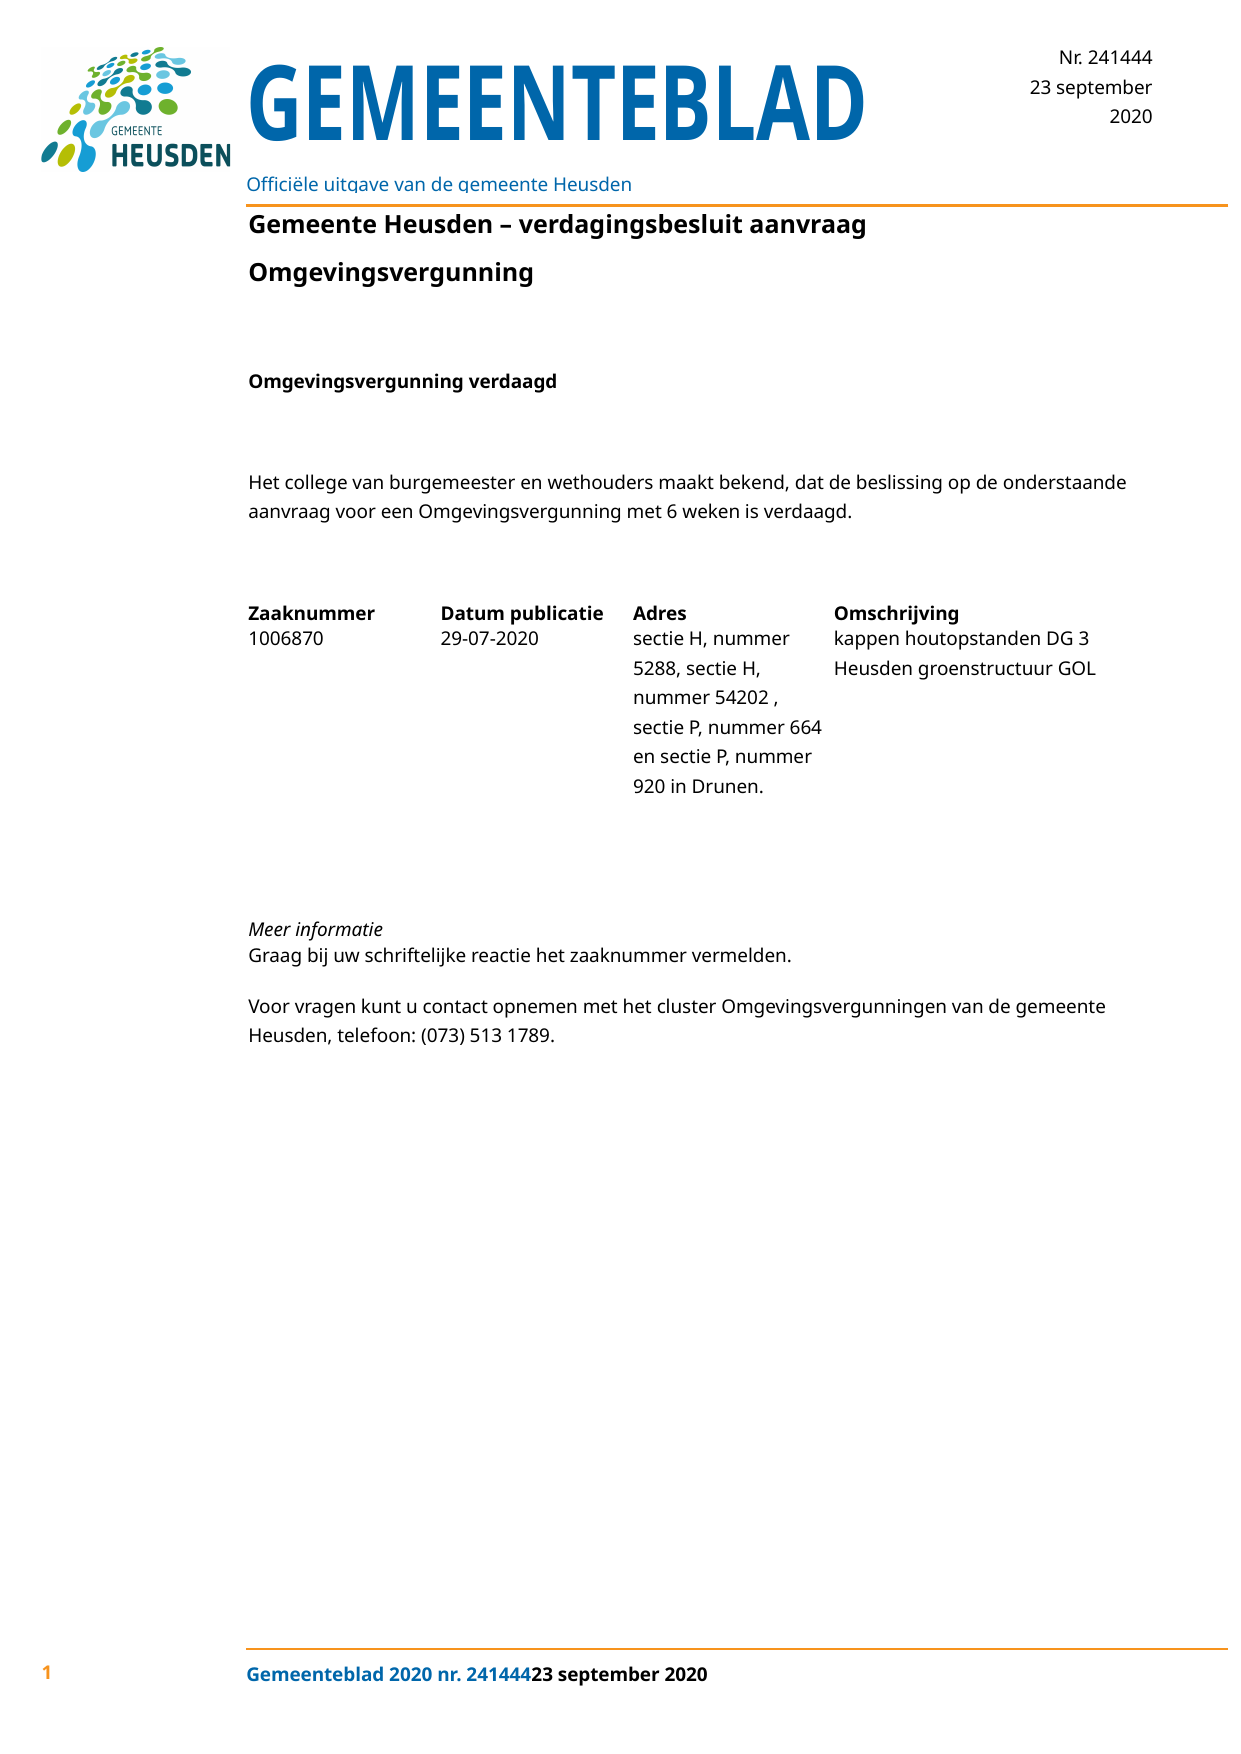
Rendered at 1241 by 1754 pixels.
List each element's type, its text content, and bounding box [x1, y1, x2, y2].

text Het college van burgemeester en wethouders maakt bekend, dat de beslissing op de onderstaande aanvraag voor een Omgevingsvergunning met 6 weken is verdaagd. [248, 469, 1152, 524]
table_cell 29-07-2020 [440, 625, 633, 799]
table_cell 1006870 [248, 625, 440, 799]
table_cell sectie H, nummer 5288, sectie H, nummer 54202 , sectie P, nummer 664 en sectie P, nummer 920 in Drunen. [633, 625, 834, 799]
table_header Adres [633, 600, 834, 625]
table_header Datum publicatie [440, 600, 633, 625]
text Voor vragen kunt u contact opnemen met het cluster Omgevingsvergunningen van de gemeente Heusden, telefoon: (073) 513 1789. [248, 993, 1152, 1048]
picture [41, 47, 231, 172]
table_header Omschrijving [834, 600, 1152, 625]
text Gemeente Heusden – verdagingsbesluit aanvraag Omgevingsvergunning [248, 207, 1152, 288]
table_cell kappen houtopstanden DG 3 Heusden groenstructuur GOL [834, 625, 1152, 799]
text Meer informatie [248, 917, 1152, 942]
text Omgevingsvergunning verdaagd [248, 368, 1152, 394]
text Graag bij uw schriftelijke reactie het zaaknummer vermelden. [248, 942, 1152, 968]
table_header Zaaknummer [248, 600, 440, 625]
